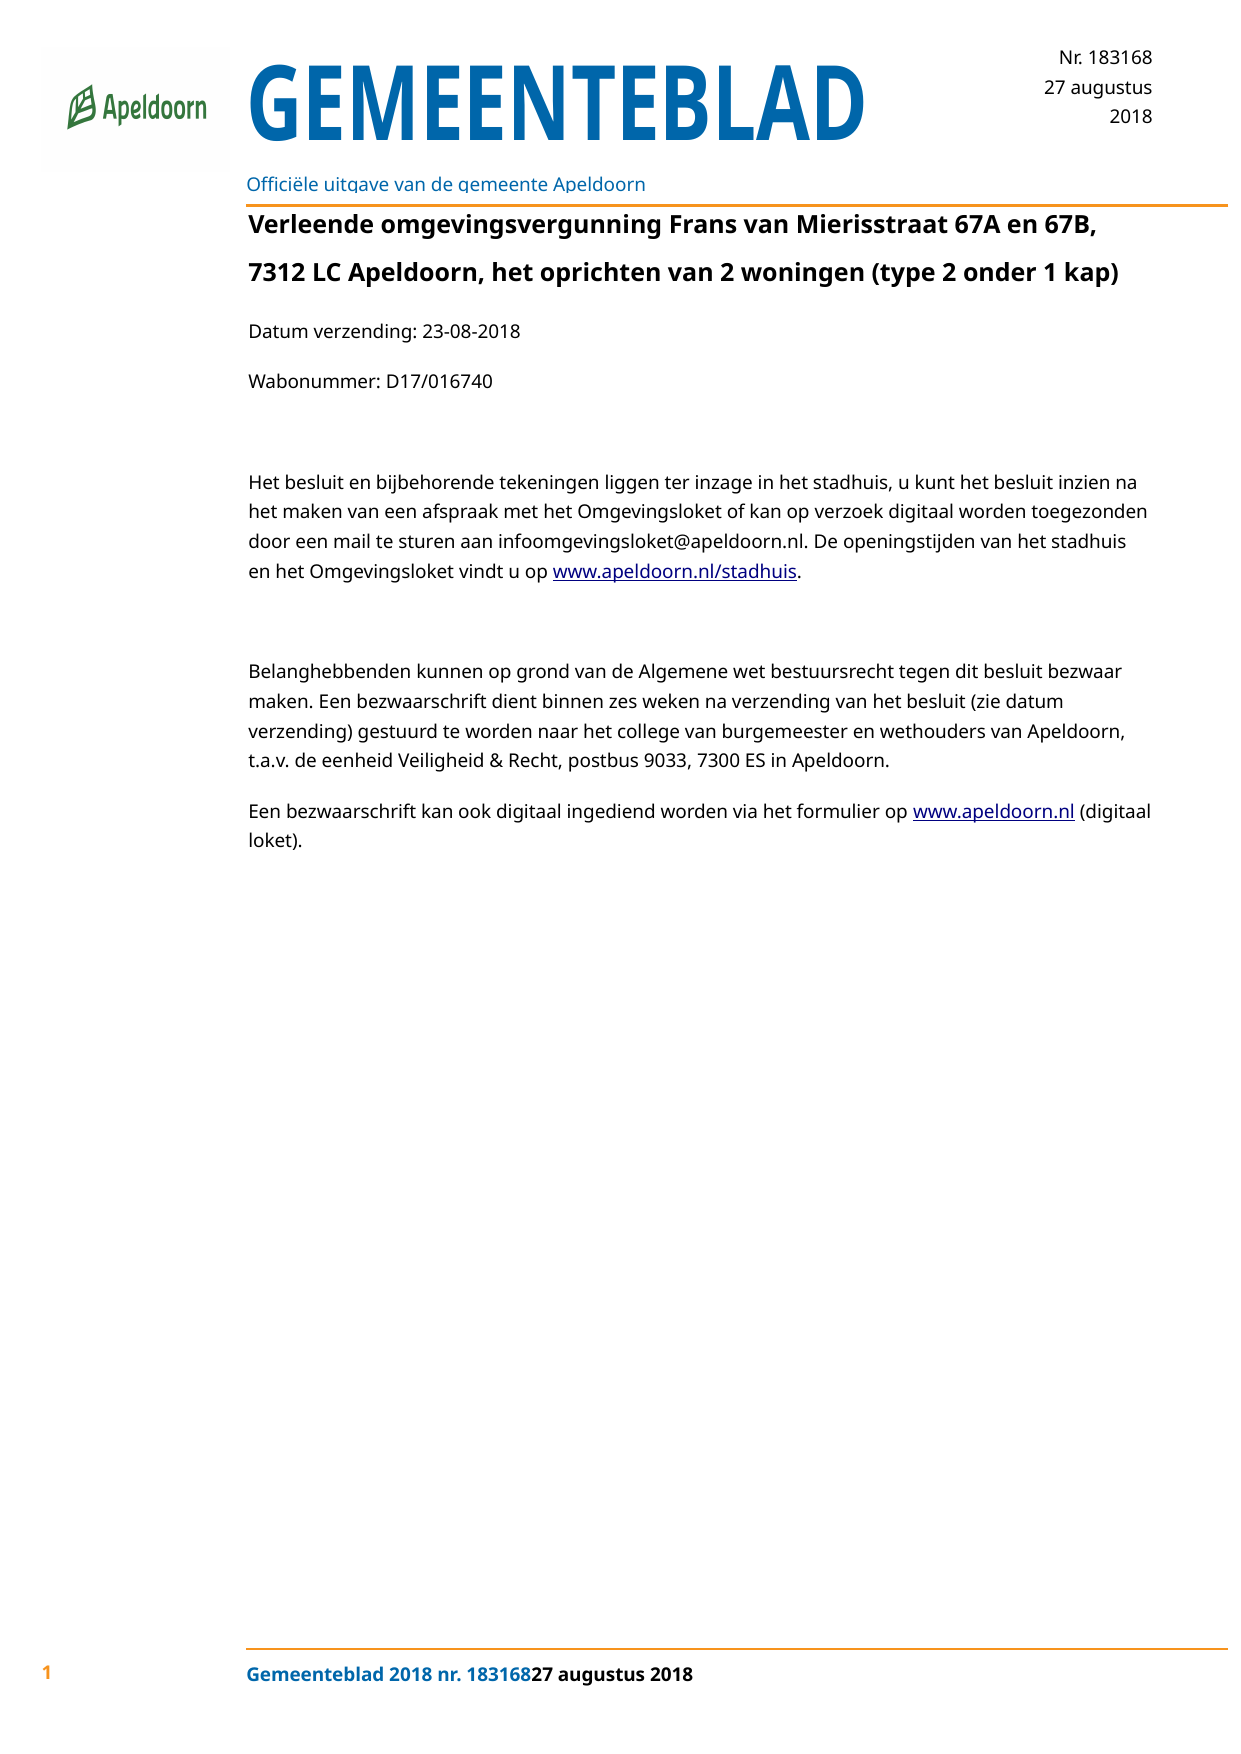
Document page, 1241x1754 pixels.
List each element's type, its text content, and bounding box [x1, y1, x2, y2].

text Datum verzending: 23-08-2018 [248, 318, 1152, 344]
text Verleende omgevingsvergunning Frans van Mierisstraat 67A en 67B, 7312 LC Apeldoorn, het oprichten van 2 woningen (type 2 onder 1 kap) [248, 207, 1152, 288]
text Het besluit en bijbehorende tekeningen liggen ter inzage in het stadhuis, u kunt het besluit inzien na het maken van een afspraak met het Omgevingsloket of kan op verzoek digitaal worden toegezonden door een mail te sturen aan infoomgevingsloket@apeldoorn.nl. De openingstijden van het stadhuis en het Omgevingsloket vindt u op www.apeldoorn.nl/stadhuis. [248, 469, 1152, 584]
text Belanghebbenden kunnen op grond van de Algemene wet bestuursrecht tegen dit besluit bezwaar maken. Een bezwaarschrift dient binnen zes weken na verzending van het besluit (zie datum verzending) gestuurd te worden naar het college van burgemeester en wethouders van Apeldoorn, t.a.v. de eenheid Veiligheid & Recht, postbus 9033, 7300 ES in Apeldoorn. [248, 659, 1152, 773]
text Een bezwaarschrift kan ook digitaal ingediend worden via het formulier op www.apeldoorn.nl (digitaal loket). [248, 798, 1152, 853]
picture [41, 47, 231, 172]
text Wabonummer: D17/016740 [248, 368, 1152, 394]
